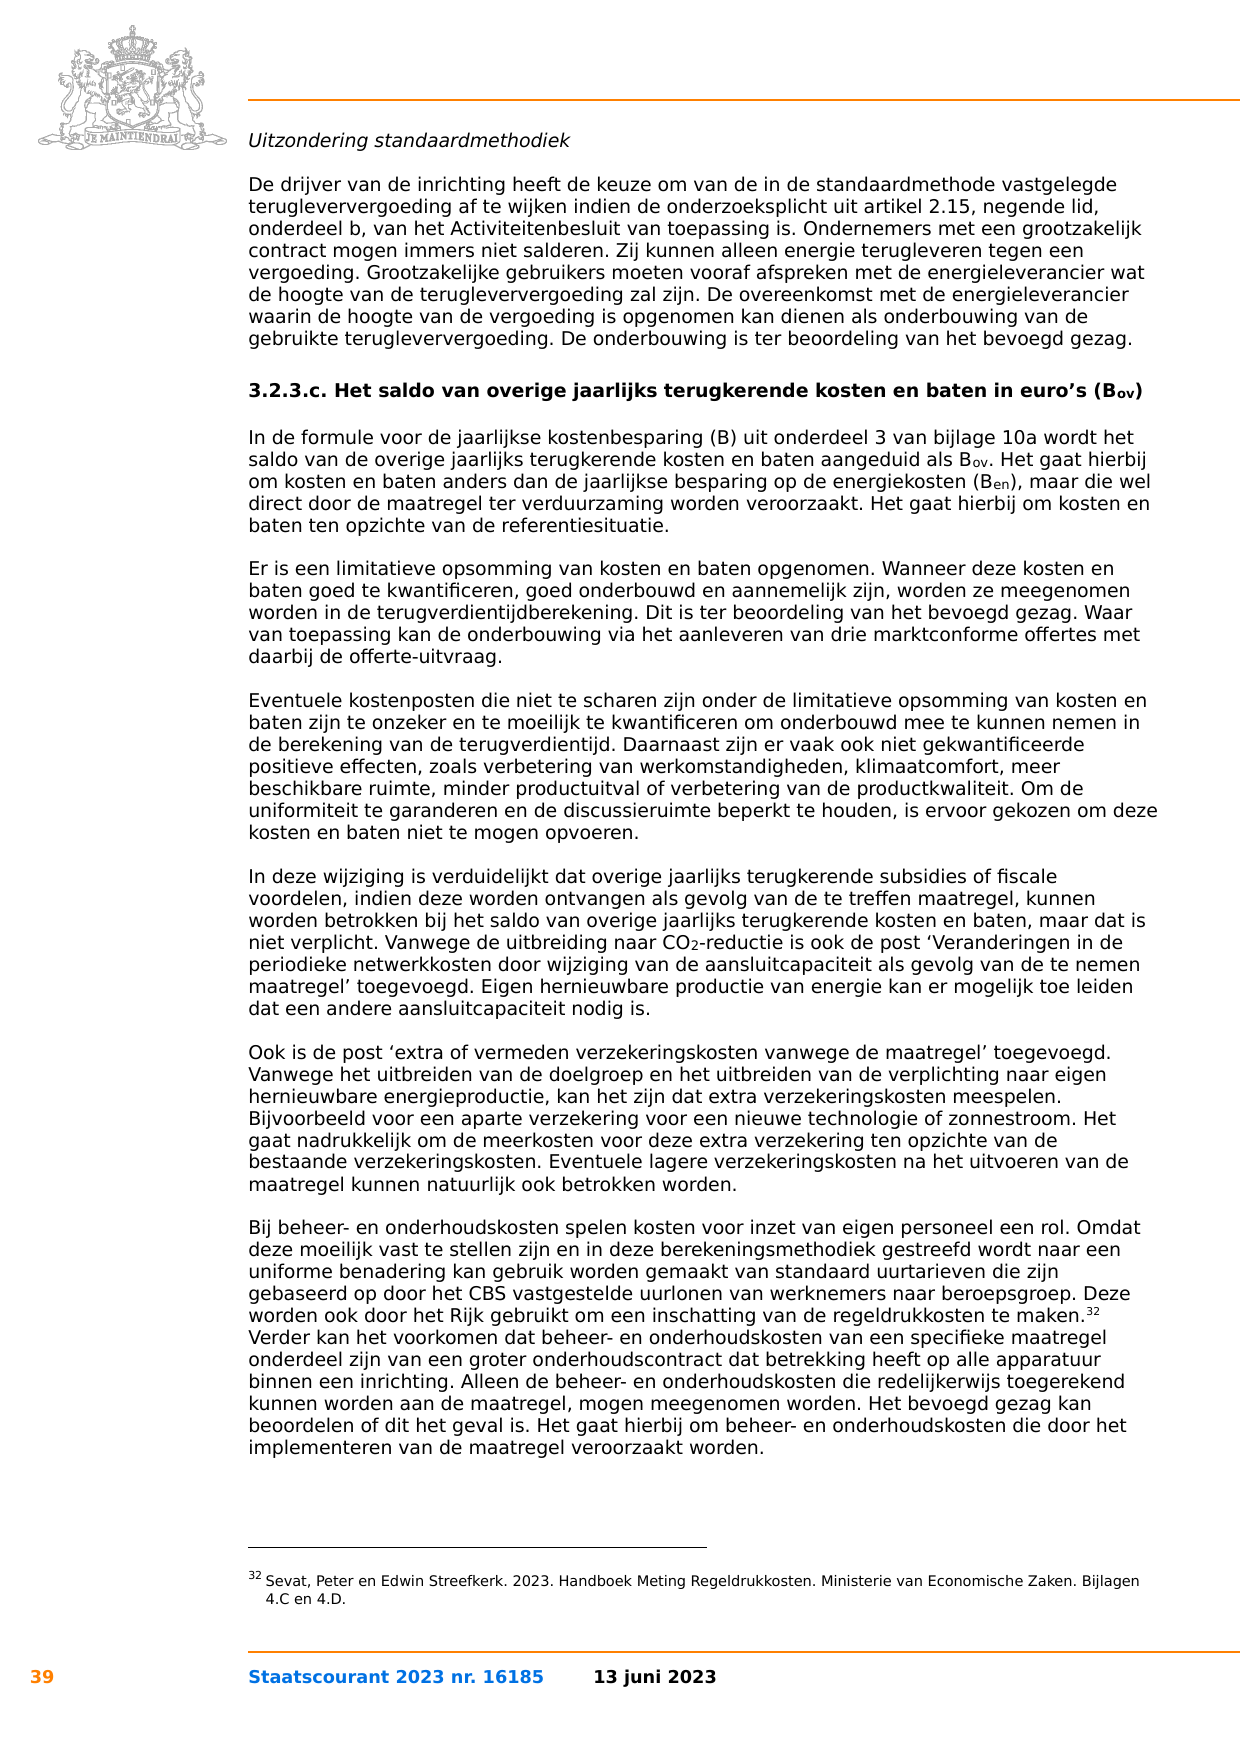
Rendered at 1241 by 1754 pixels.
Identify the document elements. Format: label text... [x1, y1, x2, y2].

text Eventuele kostenposten die niet te scharen zijn onder de limitatieve opsomming van kosten en baten zijn te onzeker en te moeilijk te kwantificeren om onderbouwd mee te kunnen nemen in de berekening van de terugverdientijd. Daarnaast zijn er vaak ook niet gekwantificeerde positieve effecten, zoals verbetering van werkomstandigheden, klimaatcomfort, meer beschikbare ruimte, minder productuitval of verbetering van de productkwaliteit. Om de uniformiteit te garanderen en de discussieruimte beperkt te houden, is ervoor gekozen om deze kosten en baten niet te mogen opvoeren. [248, 690, 1163, 844]
text Sevat, Peter en Edwin Streefkerk. 2023. Handboek Meting Regeldrukkosten. Ministerie van Economische Zaken. Bijlagen 4.C en 4.D. [248, 1569, 1163, 1608]
subtitle Uitzondering standaardmethodiek [248, 130, 1163, 152]
text Bij beheer- en onderhoudskosten spelen kosten voor inzet van eigen personeel een rol. Omdat deze moeilijk vast te stellen zijn en in deze berekeningsmethodiek gestreefd wordt naar een uniforme benadering kan gebruik worden gemaakt van standaard uurtarieven die zijn gebaseerd op door het CBS vastgestelde uurlonen van werknemers naar beroepsgroep. Deze worden ook door het Rijk gebruikt om een inschatting van de regeldrukkosten te maken. Verder kan het voorkomen dat beheer- en onderhoudskosten van een specifieke maatregel onderdeel zijn van een groter onderhoudscontract dat betrekking heeft op alle apparatuur binnen een inrichting. Alleen de beheer- en onderhoudskosten die redelijkerwijs toegerekend kunnen worden aan de maatregel, mogen meegenomen worden. Het bevoegd gezag kan beoordelen of dit het geval is. Het gaat hierbij om beheer- en onderhoudskosten die door het implementeren van de maatregel veroorzaakt worden. [248, 1217, 1163, 1459]
text Ook is de post ‘extra of vermeden verzekeringskosten vanwege de maatregel’ toegevoegd. Vanwege het uitbreiden van de doelgroep en het uitbreiden van de verplichting naar eigen hernieuwbare energieproductie, kan het zijn dat extra verzekeringskosten meespelen. Bijvoorbeeld voor een aparte verzekering voor een nieuwe technologie of zonnestroom. Het gaat nadrukkelijk om de meerkosten voor deze extra verzekering ten opzichte van de bestaande verzekeringskosten. Eventuele lagere verzekeringskosten na het uitvoeren van de maatregel kunnen natuurlijk ook betrokken worden. [248, 1042, 1163, 1195]
subtitle 3.2.3.c. Het saldo van overige jaarlijks terugkerende kosten en baten in euro’s (Bov) [248, 379, 1163, 402]
text De drijver van de inrichting heeft de keuze om van de in de standaardmethode vastgelegde terugleververgoeding af te wijken indien de onderzoeksplicht uit artikel 2.15, negende lid, onderdeel b, van het Activiteitenbesluit van toepassing is. Ondernemers met een grootzakelijk contract mogen immers niet salderen. Zij kunnen alleen energie terugleveren tegen een vergoeding. Grootzakelijke gebruikers moeten vooraf afspreken met de energieleverancier wat de hoogte van de terugleververgoeding zal zijn. De overeenkomst met de energieleverancier waarin de hoogte van de vergoeding is opgenomen kan dienen als onderbouwing van de gebruikte terugleververgoeding. De onderbouwing is ter beoordeling van het bevoegd gezag. [248, 174, 1163, 349]
text In deze wijziging is verduidelijkt dat overige jaarlijks terugkerende subsidies of fiscale voordelen, indien deze worden ontvangen als gevolg van de te treffen maatregel, kunnen worden betrokken bij het saldo van overige jaarlijks terugkerende kosten en baten, maar dat is niet verplicht. Vanwege de uitbreiding naar CO2-reductie is ook de post ‘Veranderingen in de periodieke netwerkkosten door wijziging van de aansluitcapaciteit als gevolg van de te nemen maatregel’ toegevoegd. Eigen hernieuwbare productie van energie kan er mogelijk toe leiden dat een andere aansluitcapaciteit nodig is. [248, 866, 1163, 1020]
text In de formule voor de jaarlijkse kostenbesparing (B) uit onderdeel 3 van bijlage 10a wordt het saldo van de overige jaarlijks terugkerende kosten en baten aangeduid als Bov. Het gaat hierbij om kosten en baten anders dan de jaarlijkse besparing op de energiekosten (Ben), maar die wel direct door de maatregel ter verduurzaming worden veroorzaakt. Het gaat hierbij om kosten en baten ten opzichte van de referentiesituatie. [248, 427, 1163, 536]
text Er is een limitatieve opsomming van kosten en baten opgenomen. Wanneer deze kosten en baten goed te kwantificeren, goed onderbouwd en aannemelijk zijn, worden ze meegenomen worden in de terugverdientijdberekening. Dit is ter beoordeling van het bevoegd gezag. Waar van toepassing kan de onderbouwing via het aanleveren van drie marktconforme offertes met daarbij de offerte-uitvraag. [248, 558, 1163, 668]
picture [38, 25, 227, 150]
